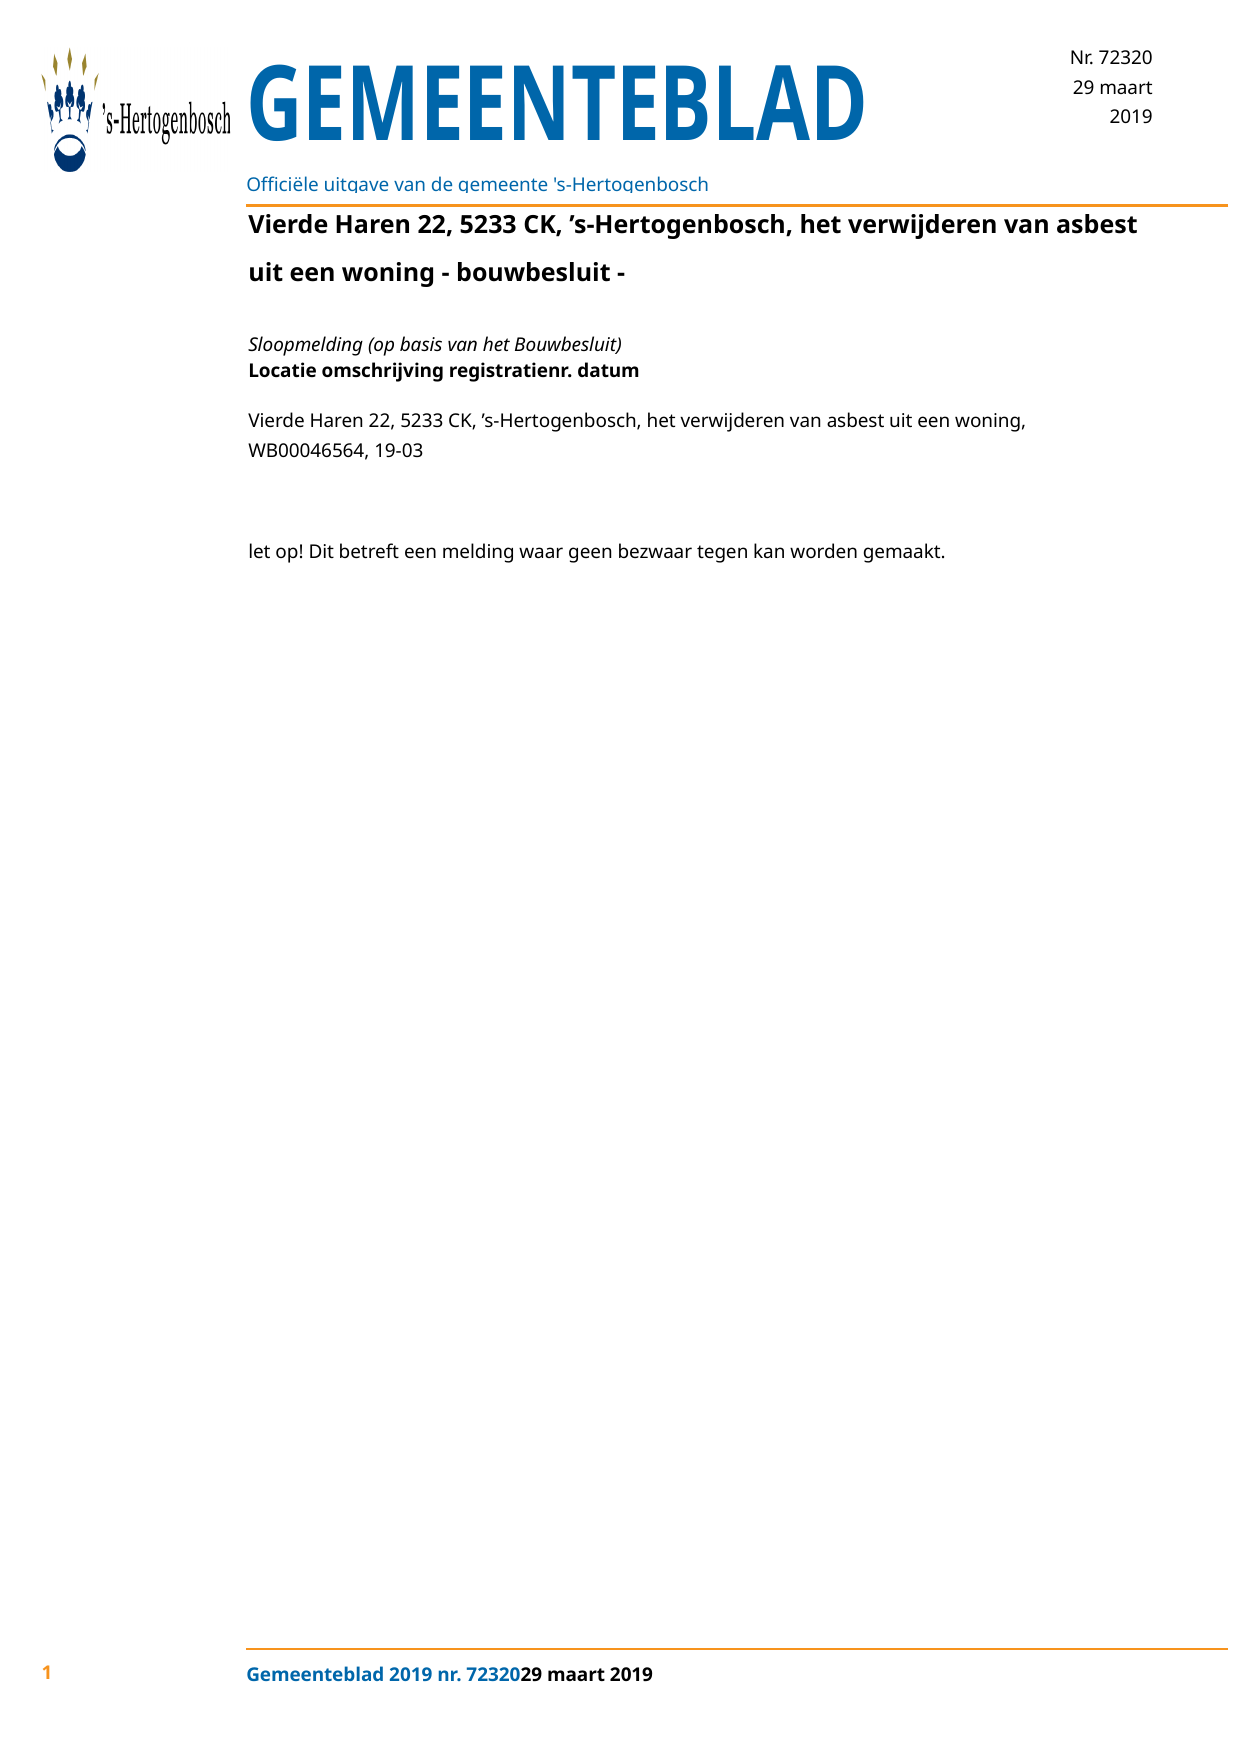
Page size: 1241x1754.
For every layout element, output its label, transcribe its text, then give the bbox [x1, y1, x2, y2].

text Sloopmelding (op basis van het Bouwbesluit) [248, 331, 1152, 357]
text Vierde Haren 22, 5233 CK, ’s-Hertogenbosch, het verwijderen van asbest uit een woning, WB00046564, 19-03 [248, 408, 1152, 463]
text Locatie omschrijving registratienr. datum [248, 357, 1152, 383]
text let op! Dit betreft een melding waar geen bezwaar tegen kan worden gemaakt. [248, 538, 1152, 564]
picture [41, 47, 231, 172]
text Vierde Haren 22, 5233 CK, ’s-Hertogenbosch, het verwijderen van asbest uit een woning - bouwbesluit - [248, 207, 1152, 288]
